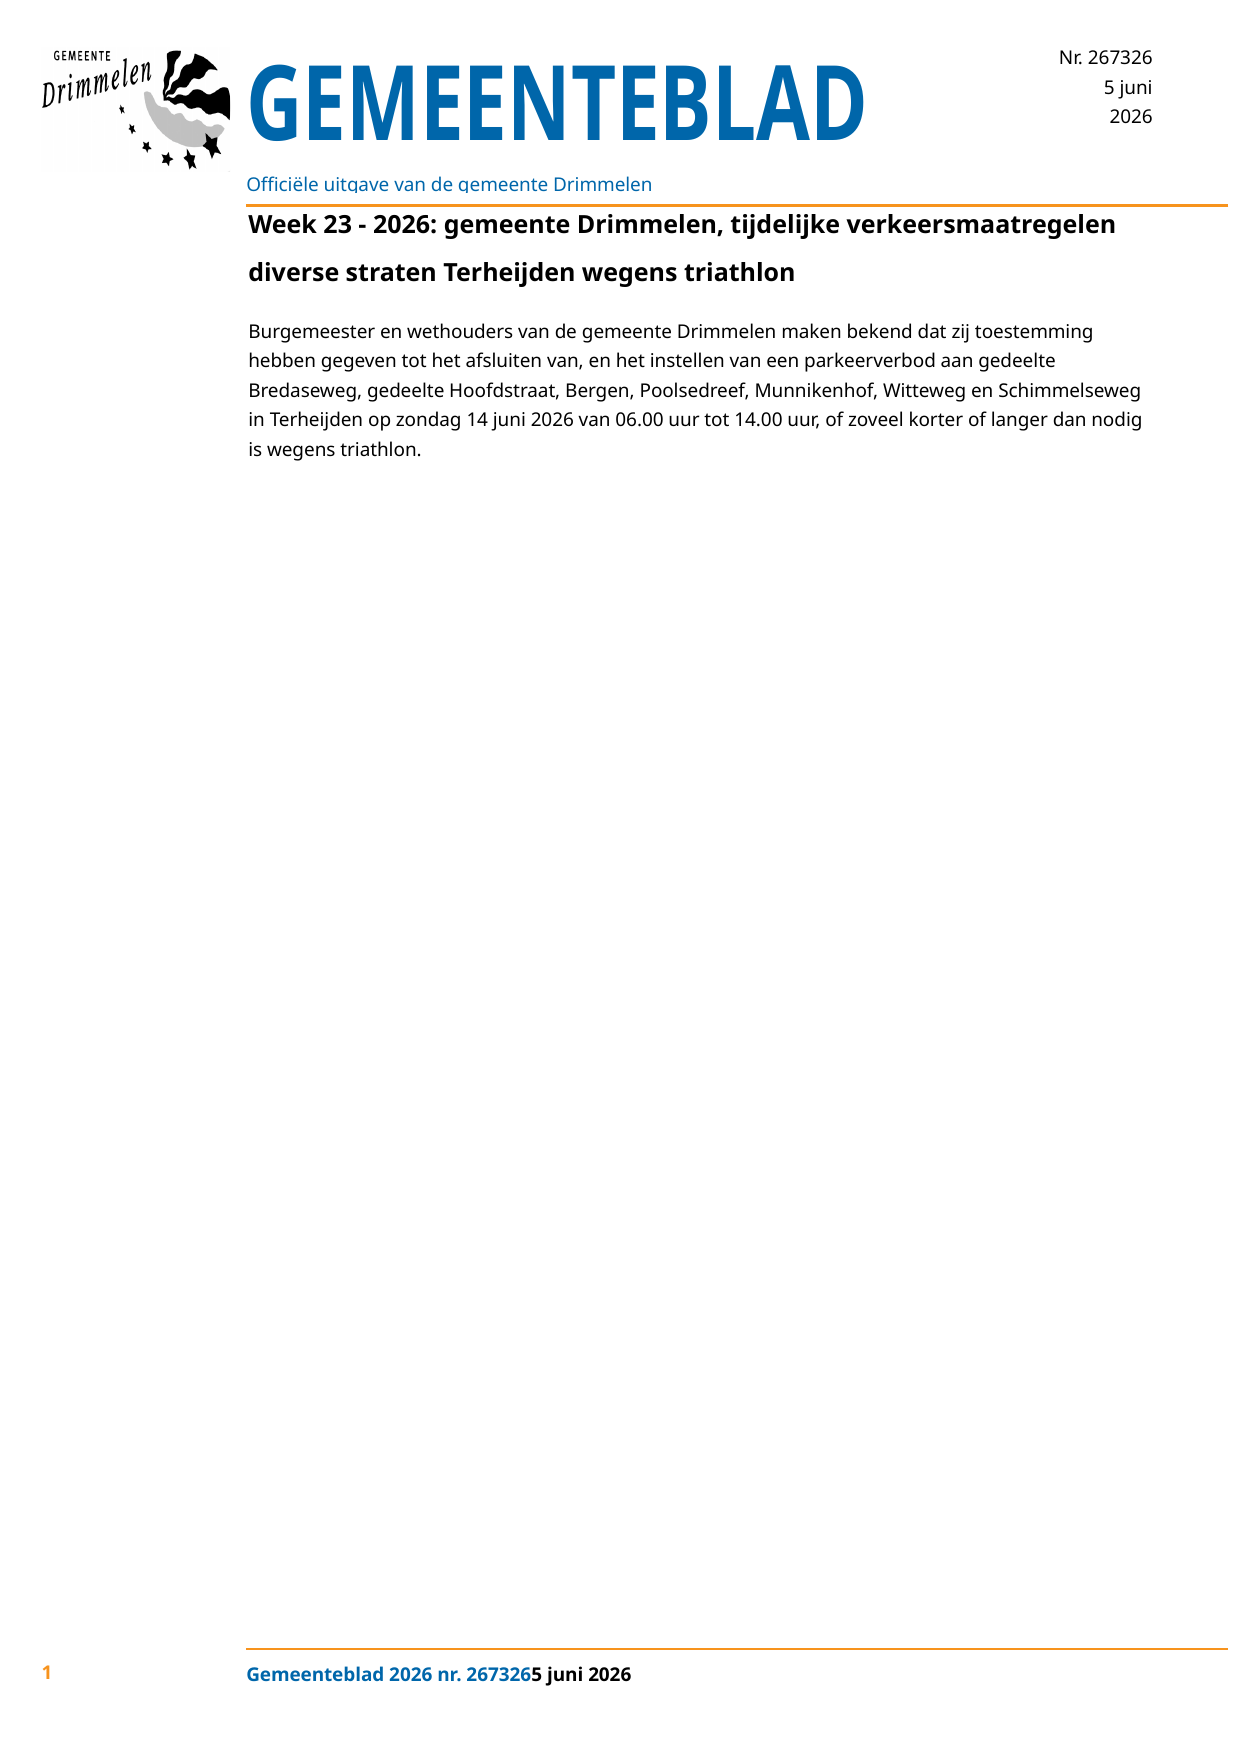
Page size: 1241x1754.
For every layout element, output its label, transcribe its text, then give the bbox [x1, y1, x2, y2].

text Burgemeester en wethouders van de gemeente Drimmelen maken bekend dat zij toestemming hebben gegeven tot het afsluiten van, en het instellen van een parkeerverbod aan gedeelte Bredaseweg, gedeelte Hoofdstraat, Bergen, Poolsedreef, Munnikenhof, Witteweg en Schimmelseweg in Terheijden op zondag 14 juni 2026 van 06.00 uur tot 14.00 uur, of zoveel korter of langer dan nodig is wegens triathlon. [248, 318, 1152, 462]
text Week 23 - 2026: gemeente Drimmelen, tijdelijke verkeersmaatregelen diverse straten Terheijden wegens triathlon [248, 207, 1152, 288]
picture [41, 47, 231, 172]
